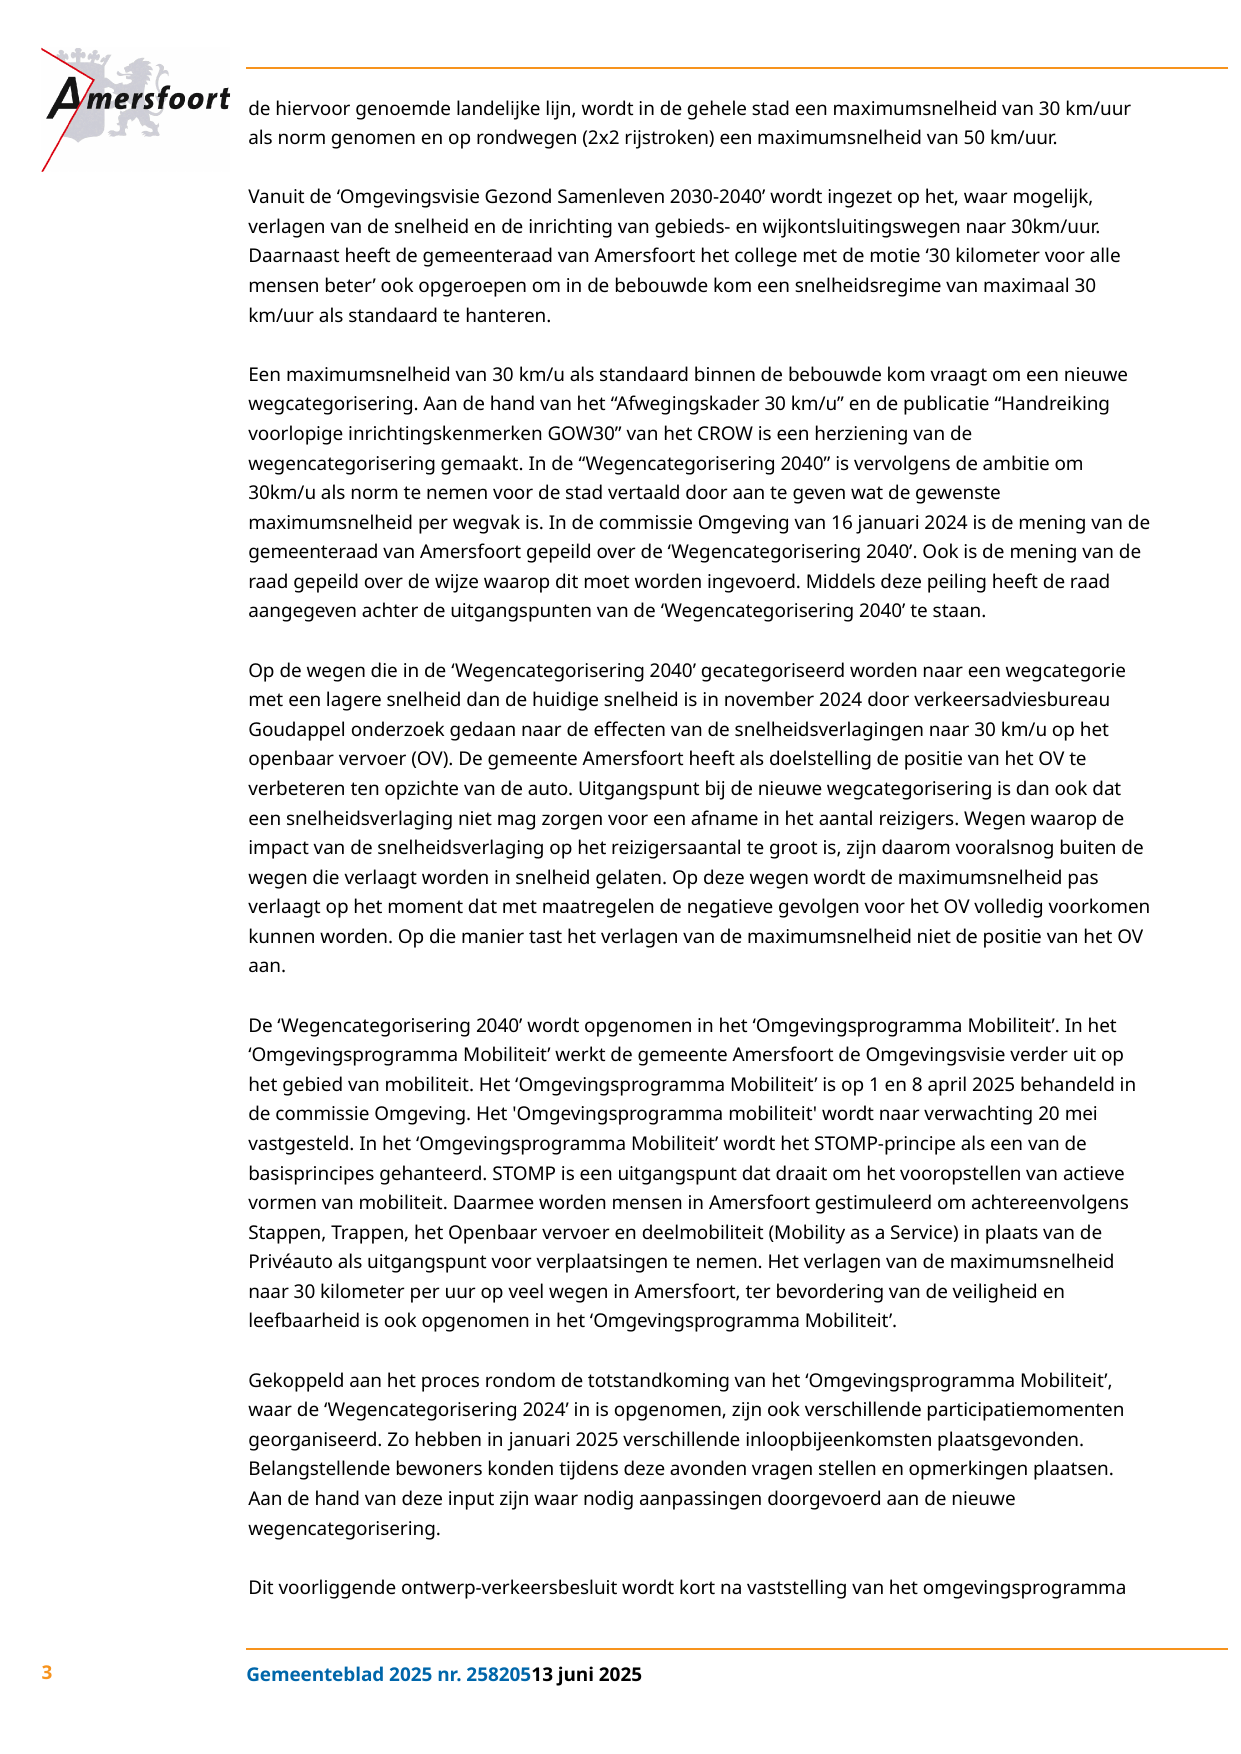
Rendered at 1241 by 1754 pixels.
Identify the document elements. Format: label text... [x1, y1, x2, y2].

text de hiervoor genoemde landelijke lijn, wordt in de gehele stad een maximumsnelheid van 30 km/uur als norm genomen en op rondwegen (2x2 rijstroken) een maximumsnelheid van 50 km/uur. [248, 95, 1152, 150]
picture [41, 47, 231, 172]
text Dit voorliggende ontwerp-verkeersbesluit wordt kort na vaststelling van het omgevingsprogramma [248, 1574, 1152, 1600]
text Gekoppeld aan het proces rondom de totstandkoming van het ‘Omgevingsprogramma Mobiliteit’, waar de ‘Wegencategorisering 2024’ in is opgenomen, zijn ook verschillende participatiemomenten georganiseerd. Zo hebben in januari 2025 verschillende inloopbijeenkomsten plaatsgevonden. Belangstellende bewoners konden tijdens deze avonden vragen stellen en opmerkingen plaatsen. Aan de hand van deze input zijn waar nodig aanpassingen doorgevoerd aan de nieuwe wegencategorisering. [248, 1367, 1152, 1541]
text Een maximumsnelheid van 30 km/u als standaard binnen de bebouwde kom vraagt om een nieuwe wegcategorisering. Aan de hand van het “Afwegingskader 30 km/u” en de publicatie “Handreiking voorlopige inrichtingskenmerken GOW30” van het CROW is een herziening van de wegencategorisering gemaakt. In de “Wegencategorisering 2040” is vervolgens de ambitie om 30km/u als norm te nemen voor de stad vertaald door aan te geven wat de gewenste maximumsnelheid per wegvak is. In de commissie Omgeving van 16 januari 2024 is de mening van de gemeenteraad van Amersfoort gepeild over de ‘Wegencategorisering 2040’. Ook is de mening van de raad gepeild over de wijze waarop dit moet worden ingevoerd. Middels deze peiling heeft de raad aangegeven achter de uitgangspunten van de ‘Wegencategorisering 2040’ te staan. [248, 361, 1152, 623]
text De ‘Wegencategorisering 2040’ wordt opgenomen in het ‘Omgevingsprogramma Mobiliteit’. In het ‘Omgevingsprogramma Mobiliteit’ werkt de gemeente Amersfoort de Omgevingsvisie verder uit op het gebied van mobiliteit. Het ‘Omgevingsprogramma Mobiliteit’ is op 1 en 8 april 2025 behandeld in de commissie Omgeving. Het 'Omgevingsprogramma mobiliteit' wordt naar verwachting 20 mei vastgesteld. In het ‘Omgevingsprogramma Mobiliteit’ wordt het STOMP-principe als een van de basisprincipes gehanteerd. STOMP is een uitgangspunt dat draait om het vooropstellen van actieve vormen van mobiliteit. Daarmee worden mensen in Amersfoort gestimuleerd om achtereenvolgens Stappen, Trappen, het Openbaar vervoer en deelmobiliteit (Mobility as a Service) in plaats van de Privéauto als uitgangspunt voor verplaatsingen te nemen. Het verlagen van de maximumsnelheid naar 30 kilometer per uur op veel wegen in Amersfoort, ter bevordering van de veiligheid en leefbaarheid is ook opgenomen in het ‘Omgevingsprogramma Mobiliteit’. [248, 1012, 1152, 1333]
text Op de wegen die in de ‘Wegencategorisering 2040’ gecategoriseerd worden naar een wegcategorie met een lagere snelheid dan de huidige snelheid is in november 2024 door verkeersadviesbureau Goudappel onderzoek gedaan naar de effecten van de snelheidsverlagingen naar 30 km/u op het openbaar vervoer (OV). De gemeente Amersfoort heeft als doelstelling de positie van het OV te verbeteren ten opzichte van de auto. Uitgangspunt bij de nieuwe wegcategorisering is dan ook dat een snelheidsverlaging niet mag zorgen voor een afname in het aantal reizigers. Wegen waarop de impact van de snelheidsverlaging op het reizigersaantal te groot is, zijn daarom vooralsnog buiten de wegen die verlaagt worden in snelheid gelaten. Op deze wegen wordt de maximumsnelheid pas verlaagt op het moment dat met maatregelen de negatieve gevolgen voor het OV volledig voorkomen kunnen worden. Op die manier tast het verlagen van de maximumsnelheid niet de positie van het OV aan. [248, 657, 1152, 978]
text Vanuit de ‘Omgevingsvisie Gezond Samenleven 2030-2040’ wordt ingezet op het, waar mogelijk, verlagen van de snelheid en de inrichting van gebieds- en wijkontsluitingswegen naar 30km/uur. Daarnaast heeft de gemeenteraad van Amersfoort het college met de motie ‘30 kilometer voor alle mensen beter’ ook opgeroepen om in de bebouwde kom een snelheidsregime van maximaal 30 km/uur als standaard te hanteren. [248, 183, 1152, 328]
